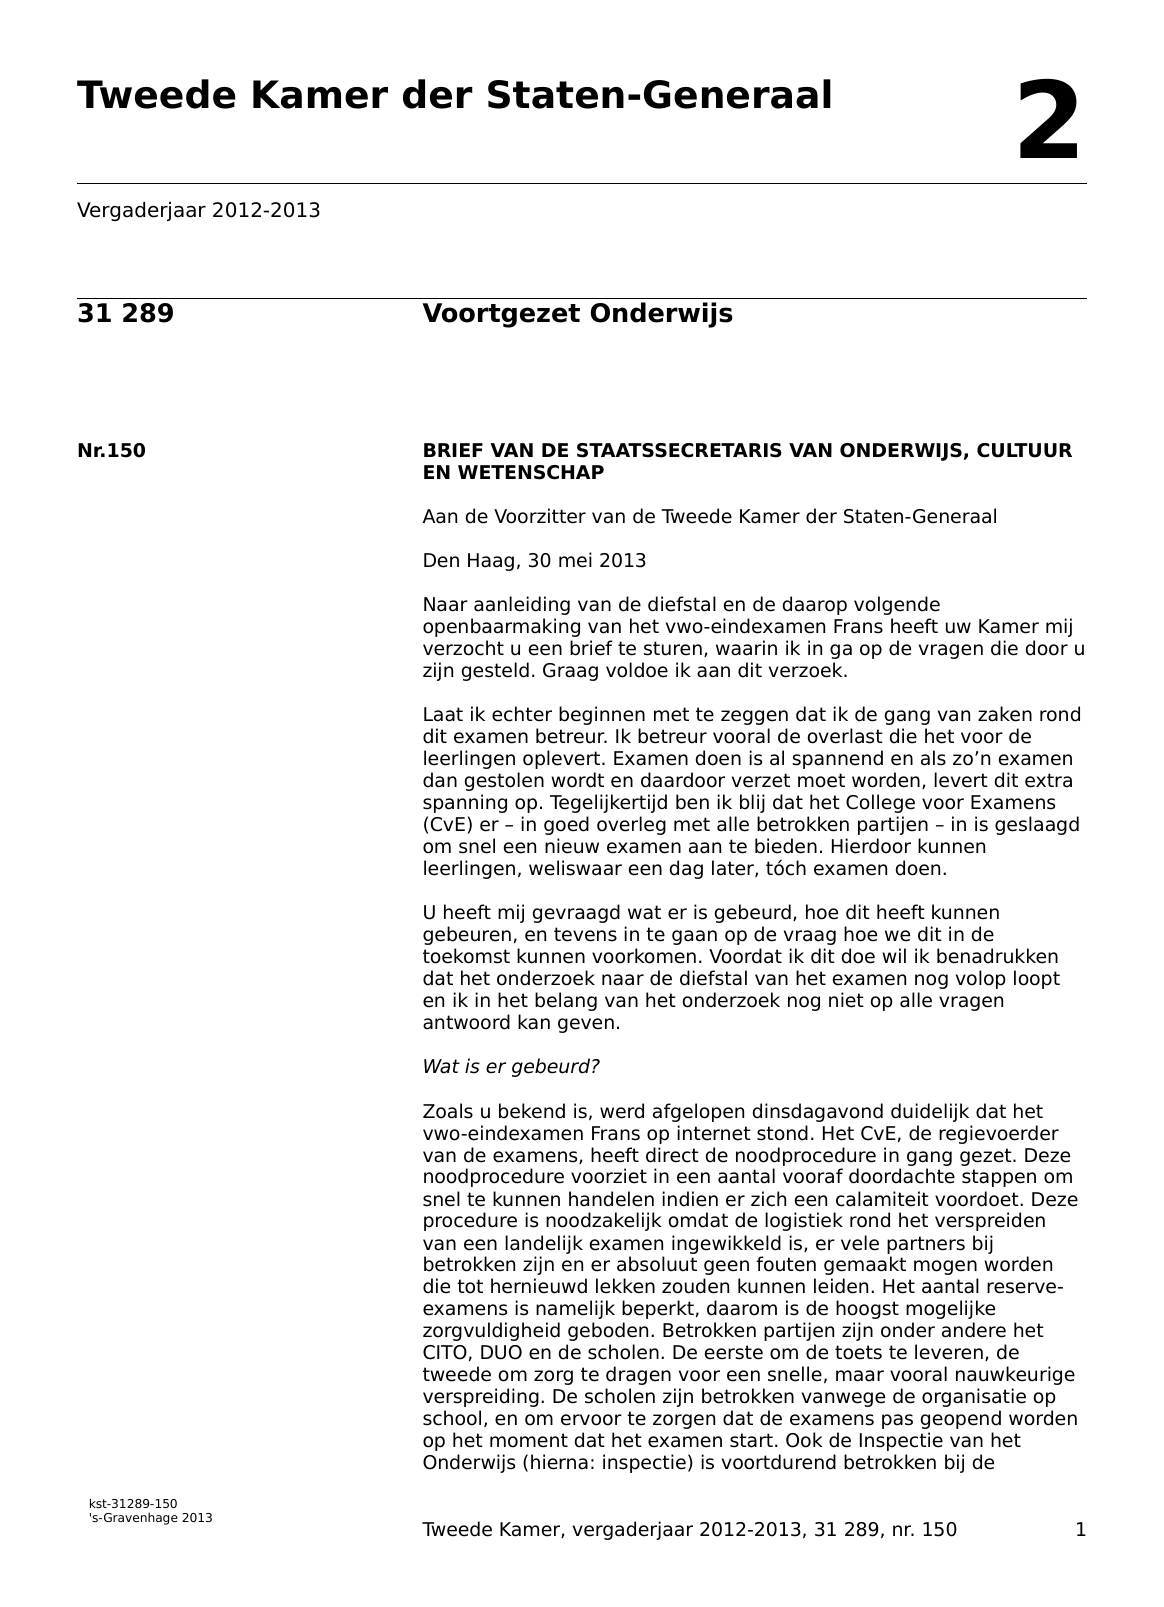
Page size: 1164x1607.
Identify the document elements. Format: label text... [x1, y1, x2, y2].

subtitle Nr.150 BRIEF VAN DE STAATSSECRETARIS VAN ONDERWIJS, CULTUUR EN WETENSCHAP [77, 440, 1087, 484]
text U heeft mij gevraagd wat er is gebeurd, hoe dit heeft kunnen gebeuren, en tevens in te gaan op de vraag hoe we dit in de toekomst kunnen voorkomen. Voordat ik dit doe wil ik benadrukken dat het onderzoek naar de diefstal van het examen nog volop loopt en ik in het belang van het onderzoek nog niet op alle vragen antwoord kan geven. [422, 902, 1087, 1034]
text kst-31289-150 [88, 1497, 323, 1511]
text Den Haag, 30 mei 2013 [422, 550, 1087, 572]
table_cell Vergaderjaar 2012-2013 [77, 184, 1087, 298]
subtitle Wat is er gebeurd? [422, 1056, 1087, 1078]
text Laat ik echter beginnen met te zeggen dat ik de gang van zaken rond dit examen betreur. Ik betreur vooral de overlast die het voor de leerlingen oplevert. Examen doen is al spannend en als zo’n examen dan gestolen wordt en daardoor verzet moet worden, levert dit extra spanning op. Tegelijkertijd ben ik blij dat het College voor Examens (CvE) er – in goed overleg met alle betrokken partijen – in is geslaagd om snel een nieuw examen aan te bieden. Hierdoor kunnen leerlingen, weliswaar een dag later, tóch examen doen. [422, 704, 1087, 880]
table_header 2 [886, 59, 1087, 183]
text Aan de Voorzitter van de Tweede Kamer der Staten-Generaal [422, 506, 1087, 528]
text 's-Gravenhage 2013 [88, 1511, 323, 1525]
subtitle 31 289 Voortgezet Onderwijs [77, 299, 1087, 329]
text Naar aanleiding van de diefstal en de daarop volgende openbaarmaking van het vwo-eindexamen Frans heeft uw Kamer mij verzocht u een brief te sturen, waarin ik in ga op de vragen die door u zijn gesteld. Graag voldoe ik aan dit verzoek. [422, 594, 1087, 682]
text Zoals u bekend is, werd afgelopen dinsdagavond duidelijk dat het vwo-eindexamen Frans op internet stond. Het CvE, de regievoerder van de examens, heeft direct de noodprocedure in gang gezet. Deze noodprocedure voorziet in een aantal vooraf doordachte stappen om snel te kunnen handelen indien er zich een calamiteit voordoet. Deze procedure is noodzakelijk omdat de logistiek rond het verspreiden van een landelijk examen ingewikkeld is, er vele partners bij betrokken zijn en er absoluut geen fouten gemaakt mogen worden die tot hernieuwd lekken zouden kunnen leiden. Het aantal reserve-examens is namelijk beperkt, daarom is de hoogst mogelijke zorgvuldigheid geboden. Betrokken partijen zijn onder andere het CITO, DUO en de scholen. De eerste om de toets te leveren, de tweede om zorg te dragen voor een snelle, maar vooral nauwkeurige verspreiding. De scholen zijn betrokken vanwege de organisatie op school, en om ervoor te zorgen dat de examens pas geopend worden op het moment dat het examen start. Ook de Inspectie van het Onderwijs (hierna: inspectie) is voortdurend betrokken bij de [422, 1101, 1087, 1474]
table_header Tweede Kamer der Staten-Generaal [77, 59, 886, 183]
